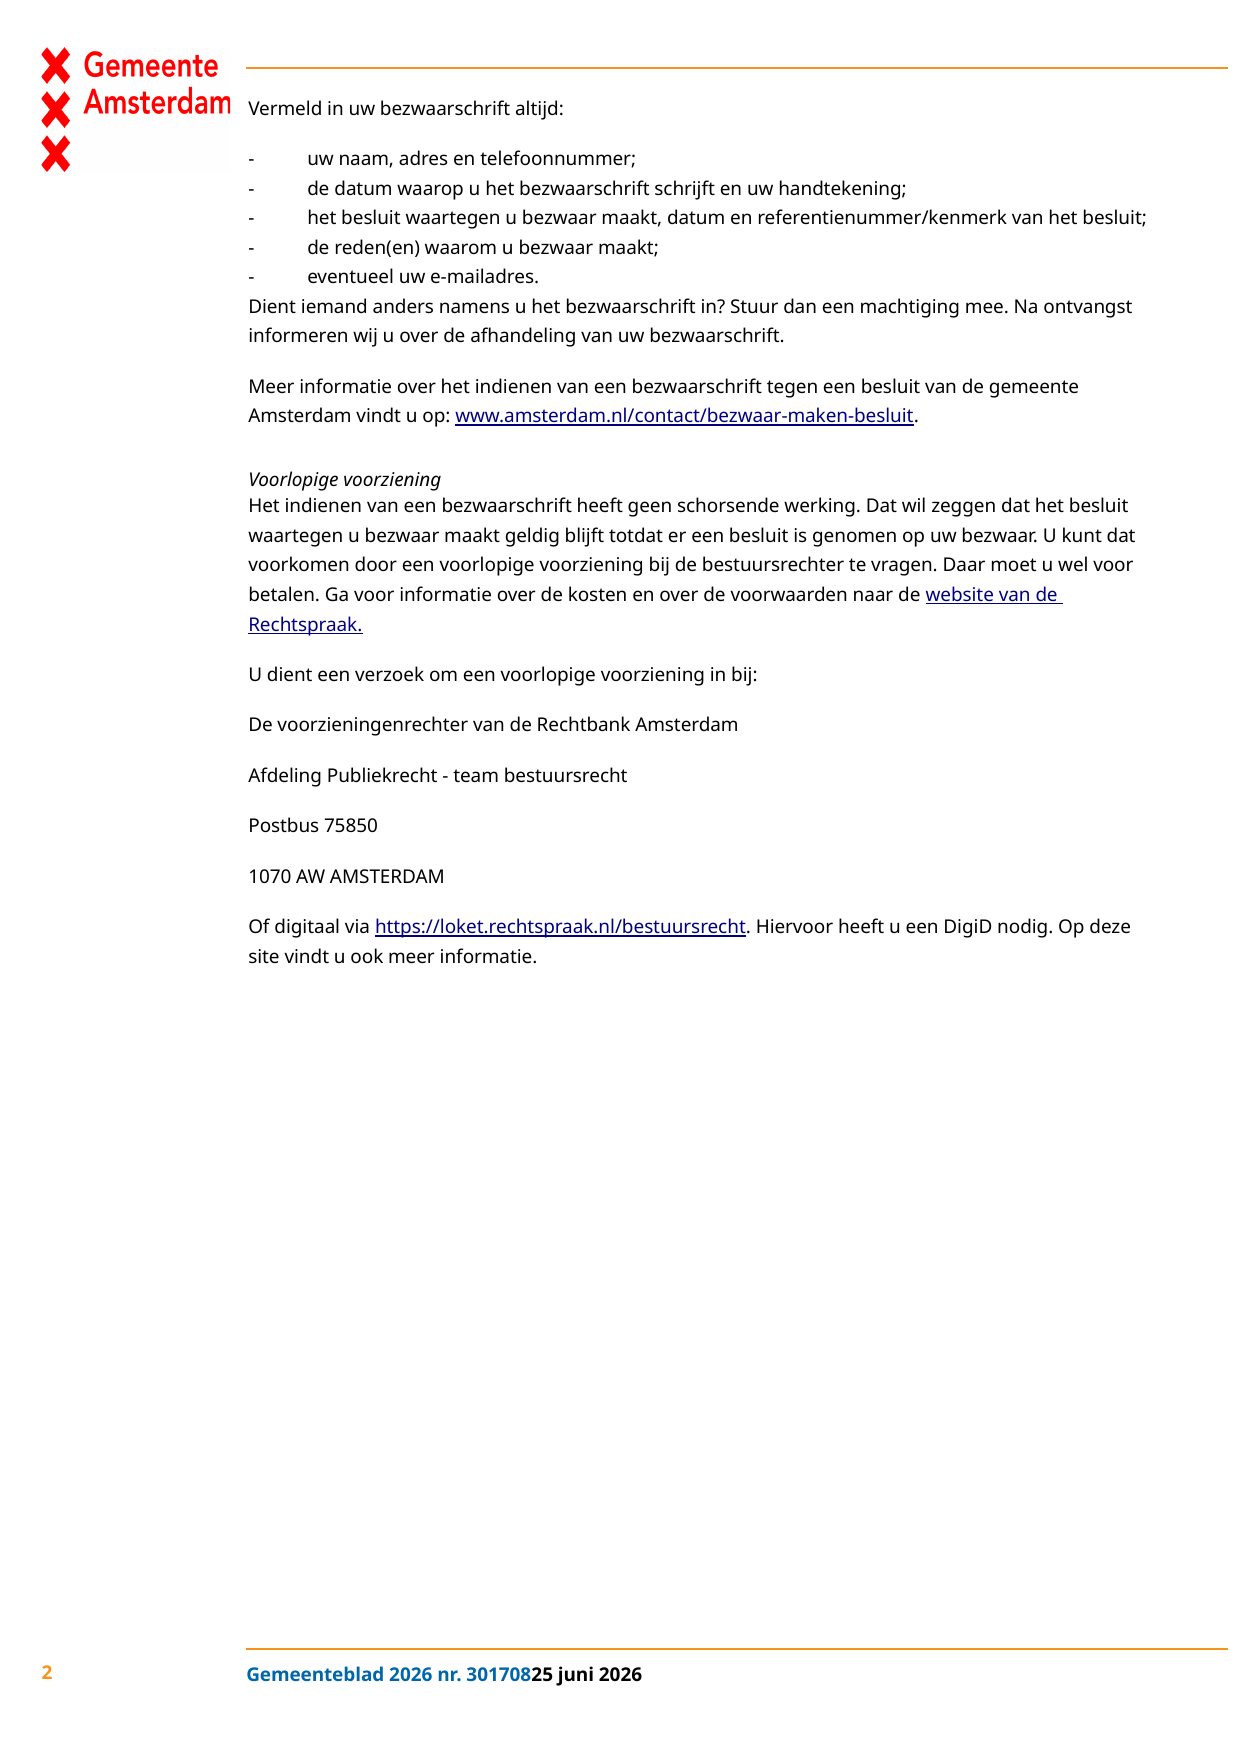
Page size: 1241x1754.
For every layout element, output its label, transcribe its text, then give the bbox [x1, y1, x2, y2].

text Of digitaal via https://loket.rechtspraak.nl/bestuursrecht. Hiervoor heeft u een DigiD nodig. Op deze site vindt u ook meer informatie. [248, 913, 1152, 968]
text Afdeling Publiekrecht - team bestuursrecht [248, 762, 1152, 788]
text De voorzieningenrechter van de Rechtbank Amsterdam [248, 712, 1152, 737]
text U dient een verzoek om een voorlopige voorziening in bij: [248, 661, 1152, 687]
text Het indienen van een bezwaarschrift heeft geen schorsende werking. Dat wil zeggen dat het besluit waartegen u bezwaar maakt geldig blijft totdat er een besluit is genomen op uw bezwaar. U kunt dat voorkomen door een voorlopige voorziening bij de bestuursrechter te vragen. Daar moet u wel voor betalen. Ga voor informatie over de kosten en over de voorwaarden naar de website van de Rechtspraak. [248, 492, 1152, 636]
list het besluit waartegen u bezwaar maakt, datum en referentienummer/kenmerk van het besluit; [248, 204, 1152, 230]
text Vermeld in uw bezwaarschrift altijd: [248, 95, 1152, 121]
text Dient iemand anders namens u het bezwaarschrift in? Stuur dan een machtiging mee. Na ontvangst informeren wij u over de afhandeling van uw bezwaarschrift. [248, 293, 1152, 348]
list uw naam, adres en telefoonnummer; [248, 145, 1152, 171]
text 1070 AW AMSTERDAM [248, 863, 1152, 888]
text Postbus 75850 [248, 812, 1152, 838]
text Meer informatie over het indienen van een bezwaarschrift tegen een besluit van de gemeente Amsterdam vindt u op: www.amsterdam.nl/contact/bezwaar-maken-besluit. [248, 373, 1152, 428]
list de reden(en) waarom u bezwaar maakt; [248, 234, 1152, 260]
list eventueel uw e-mailadres. [248, 263, 1152, 289]
list de datum waarop u het bezwaarschrift schrijft en uw handtekening; [248, 175, 1152, 201]
text Voorlopige voorziening [248, 467, 1152, 492]
picture [41, 47, 231, 172]
